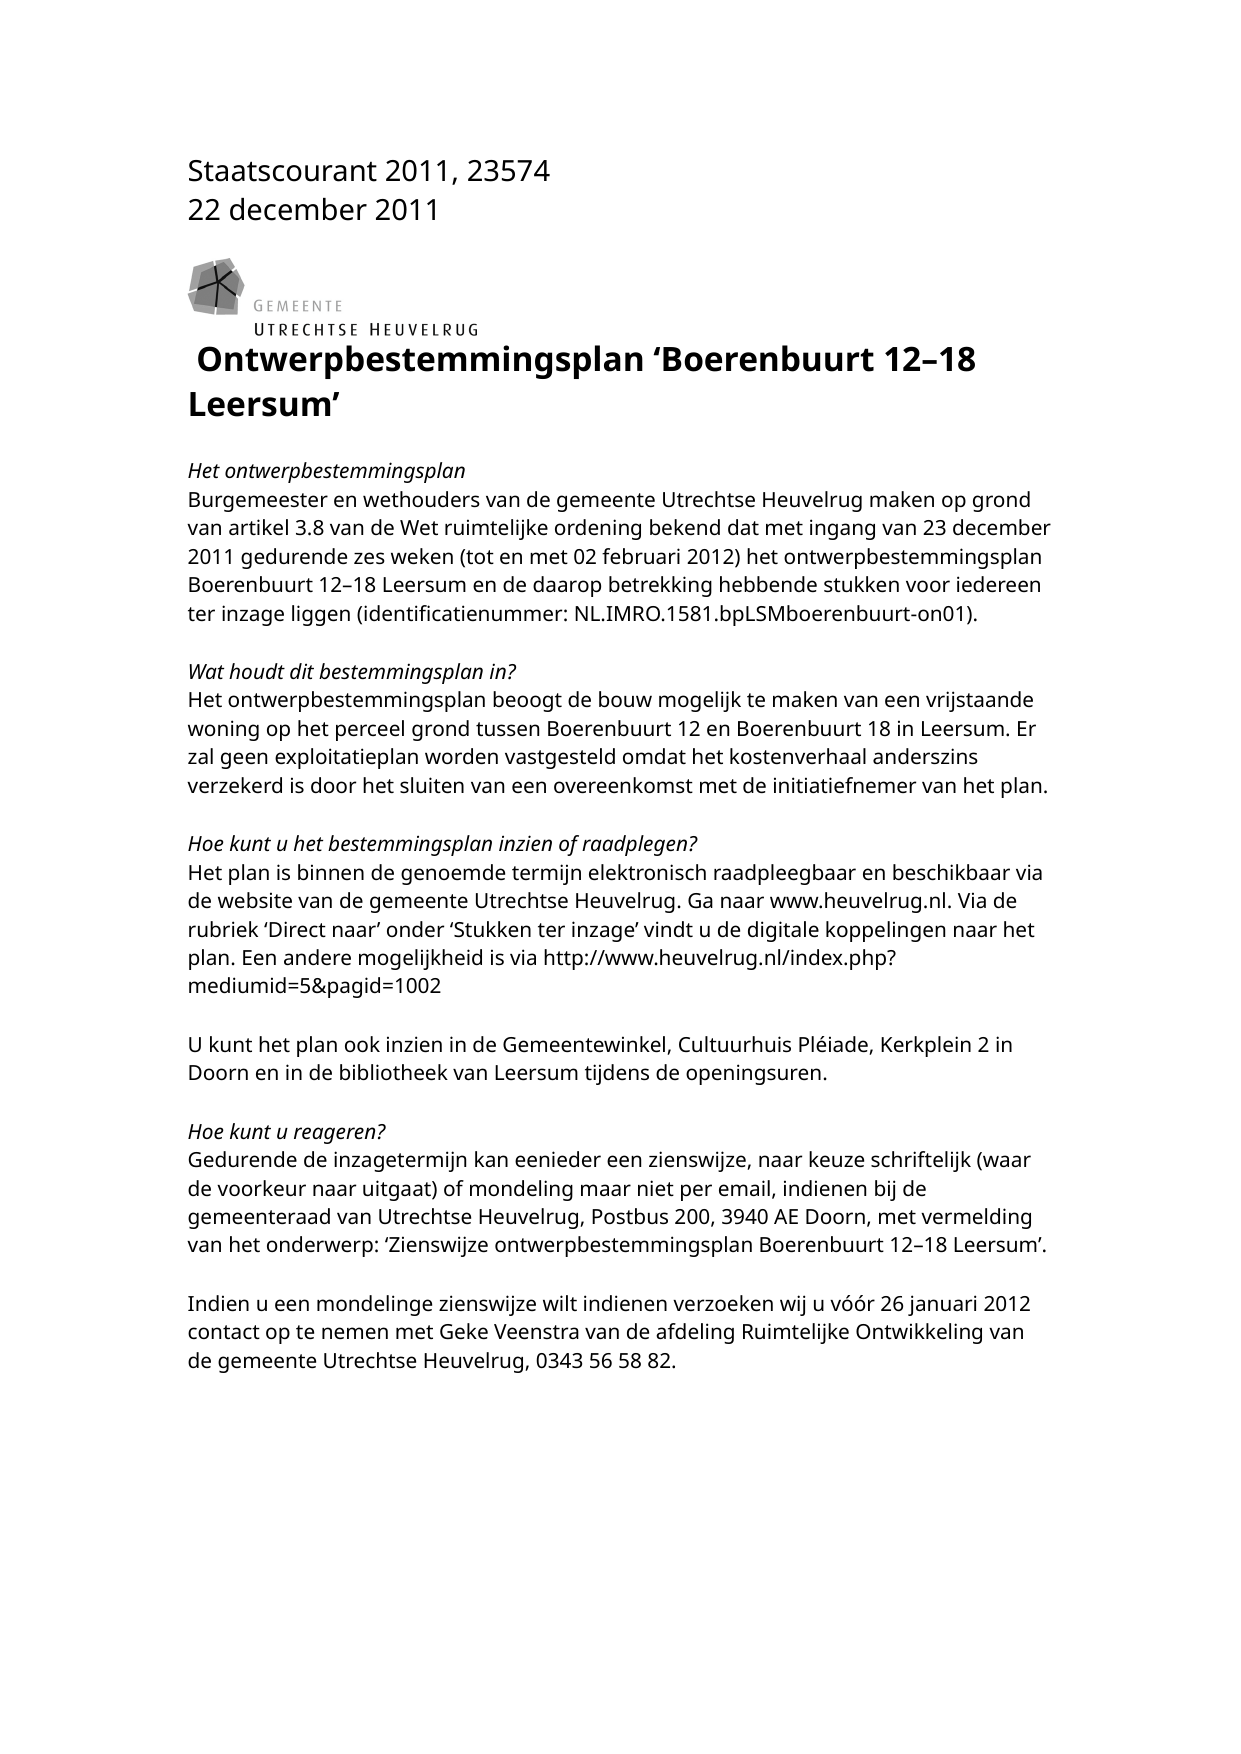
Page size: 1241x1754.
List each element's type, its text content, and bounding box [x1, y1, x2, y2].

text U kunt het plan ook inzien in de Gemeentewinkel, Cultuurhuis Pléiade, Kerkplein 2 in Doorn en in de bibliotheek van Leersum tijdens de openingsuren. [187, 1030, 1053, 1087]
text Hoe kunt u reageren? [187, 1117, 1053, 1145]
text Staatscourant 2011, 23574 [187, 150, 1053, 190]
text Indien u een mondelinge zienswijze wilt indienen verzoeken wij u vóór 26 januari 2012 contact op te nemen met Geke Veenstra van de afdeling Ruimtelijke Ontwikkeling van de gemeente Utrechtse Heuvelrug, 0343 56 58 82. [187, 1289, 1053, 1374]
text Het ontwerpbestemmingsplan beoogt de bouw mogelijk te maken van een vrijstaande woning op het perceel grond tussen Boerenbuurt 12 en Boerenbuurt 18 in Leersum. Er zal geen exploitatieplan worden vastgesteld omdat het kostenverhaal anderszins verzekerd is door het sluiten van een overeenkomst met de initiatiefnemer van het plan. [187, 686, 1053, 799]
text Gedurende de inzagetermijn kan eenieder een zienswijze, naar keuze schriftelijk (waar de voorkeur naar uitgaat) of mondeling maar niet per email, indienen bij de gemeenteraad van Utrechtse Heuvelrug, Postbus 200, 3940 AE Doorn, met vermelding van het onderwerp: ‘Zienswijze ontwerpbestemmingsplan Boerenbuurt 12–18 Leersum’. [187, 1145, 1053, 1259]
text Burgemeester en wethouders van de gemeente Utrechtse Heuvelrug maken op grond van artikel 3.8 van de Wet ruimtelijke ordening bekend dat met ingang van 23 december 2011 gedurende zes weken (tot en met 02 februari 2012) het ontwerpbestemmingsplan Boerenbuurt 12–18 Leersum en de daarop betrekking hebbende stukken voor iedereen ter inzage liggen (identificatienummer: NL.IMRO.1581.bpLSMboerenbuurt-on01). [187, 485, 1053, 627]
text Hoe kunt u het bestemmingsplan inzien of raadplegen? [187, 829, 1053, 858]
text Het plan is binnen de genoemde termijn elektronisch raadpleegbaar en beschikbaar via de website van de gemeente Utrechtse Heuvelrug. Ga naar www.heuvelrug.nl. Via de rubriek ‘Direct naar’ onder ‘Stukken ter inzage’ vindt u de digitale koppelingen naar het plan. Een andere mogelijkheid is via http://www.heuvelrug.nl/index.php?mediumid=5&pagid=1002 [187, 858, 1053, 1000]
text 22 december 2011 [187, 190, 1053, 229]
subtitle Ontwerpbestemmingsplan ‘Boerenbuurt 12–18 Leersum’ [187, 271, 1053, 427]
picture [187, 258, 477, 336]
text Het ontwerpbestemmingsplan [187, 457, 1053, 485]
text Wat houdt dit bestemmingsplan in? [187, 657, 1053, 686]
